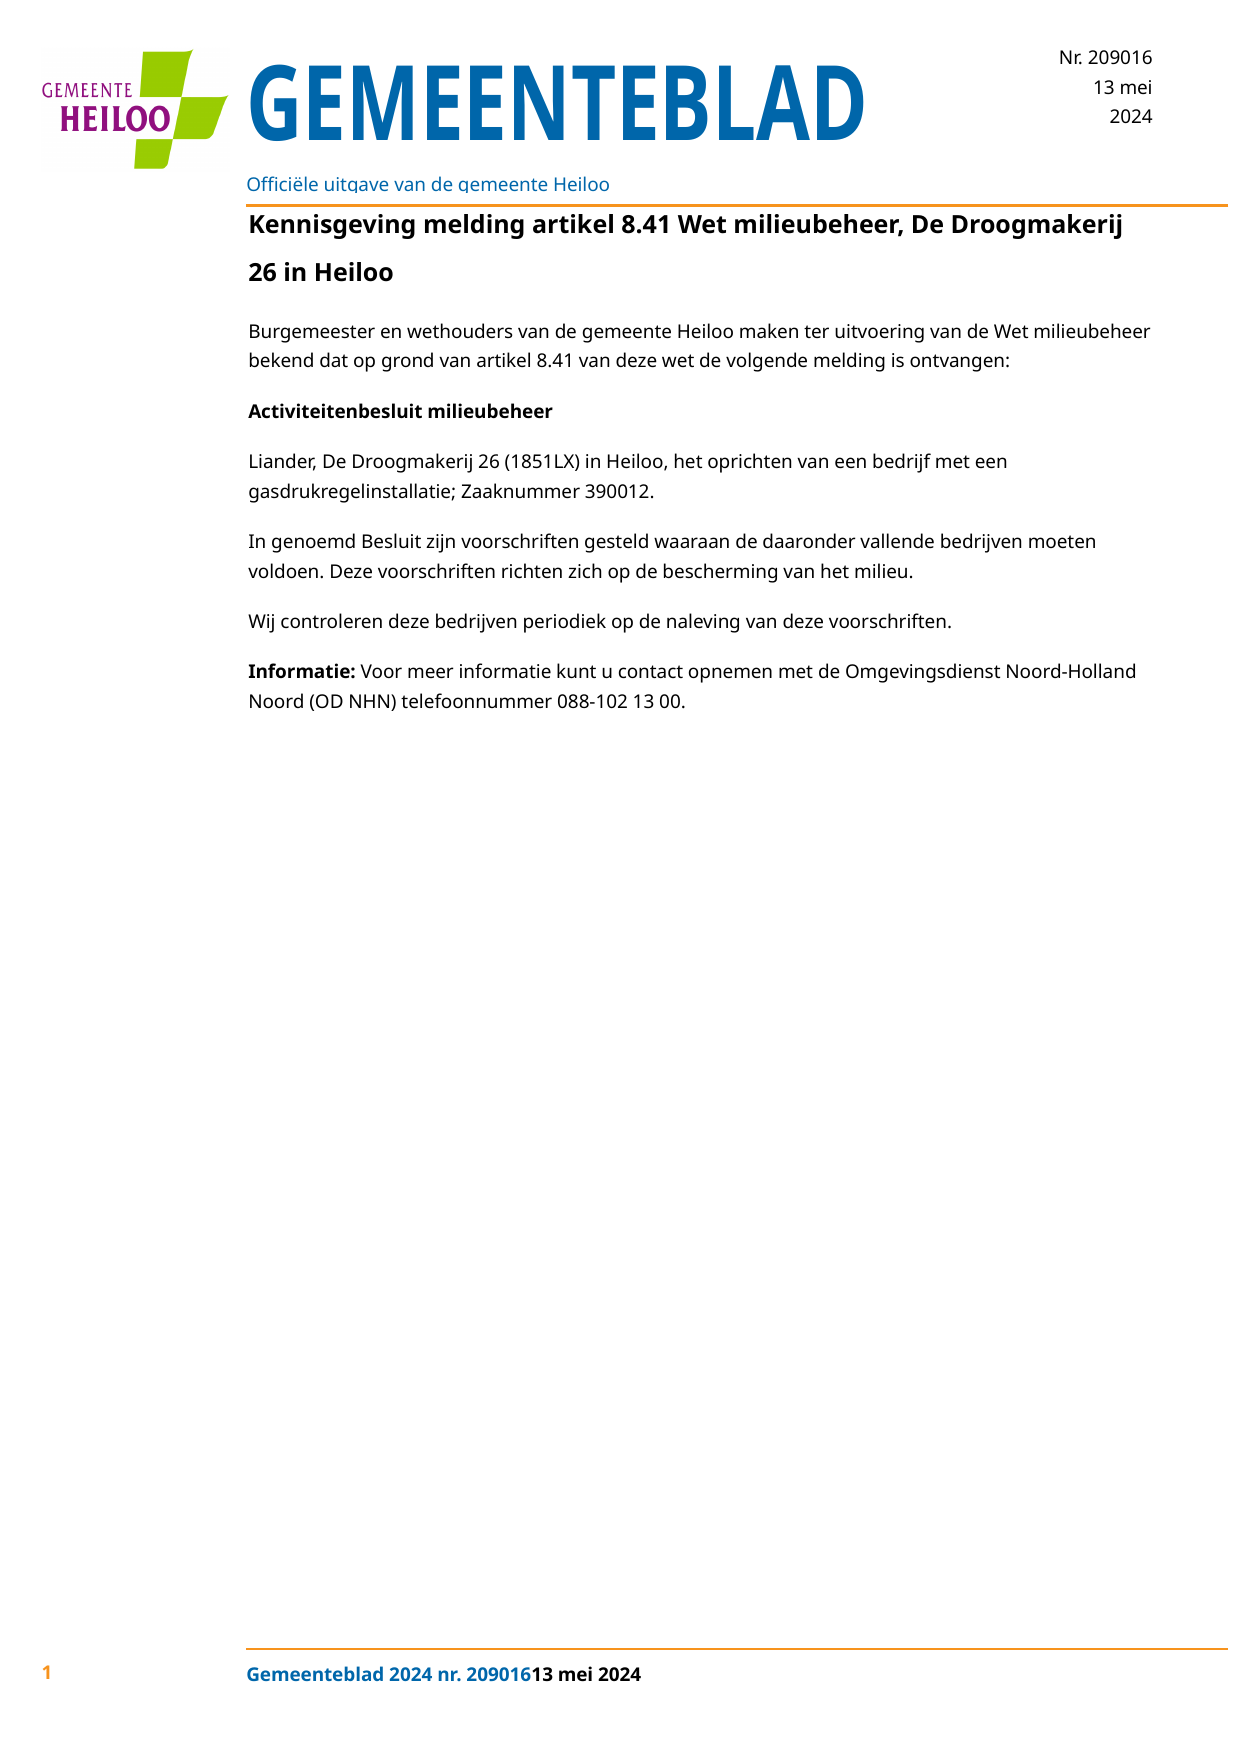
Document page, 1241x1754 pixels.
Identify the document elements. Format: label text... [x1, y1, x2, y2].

picture [41, 47, 231, 172]
text Kennisgeving melding artikel 8.41 Wet milieubeheer, De Droogmakerij 26 in Heiloo [248, 207, 1152, 288]
text Burgemeester en wethouders van de gemeente Heiloo maken ter uitvoering van de Wet milieubeheer bekend dat op grond van artikel 8.41 van deze wet de volgende melding is ontvangen: [248, 318, 1152, 373]
text Informatie: Voor meer informatie kunt u contact opnemen met de Omgevingsdienst Noord-Holland Noord (OD NHN) telefoonnummer 088-102 13 00. [248, 659, 1152, 714]
text In genoemd Besluit zijn voorschriften gesteld waaraan de daaronder vallende bedrijven moeten voldoen. Deze voorschriften richten zich op de bescherming van het milieu. [248, 528, 1152, 584]
text Activiteitenbesluit milieubeheer [248, 398, 1152, 424]
text Liander, De Droogmakerij 26 (1851LX) in Heiloo, het oprichten van een bedrijf met een gasdrukregelinstallatie; Zaaknummer 390012. [248, 448, 1152, 504]
text Wij controleren deze bedrijven periodiek op de naleving van deze voorschriften. [248, 608, 1152, 634]
